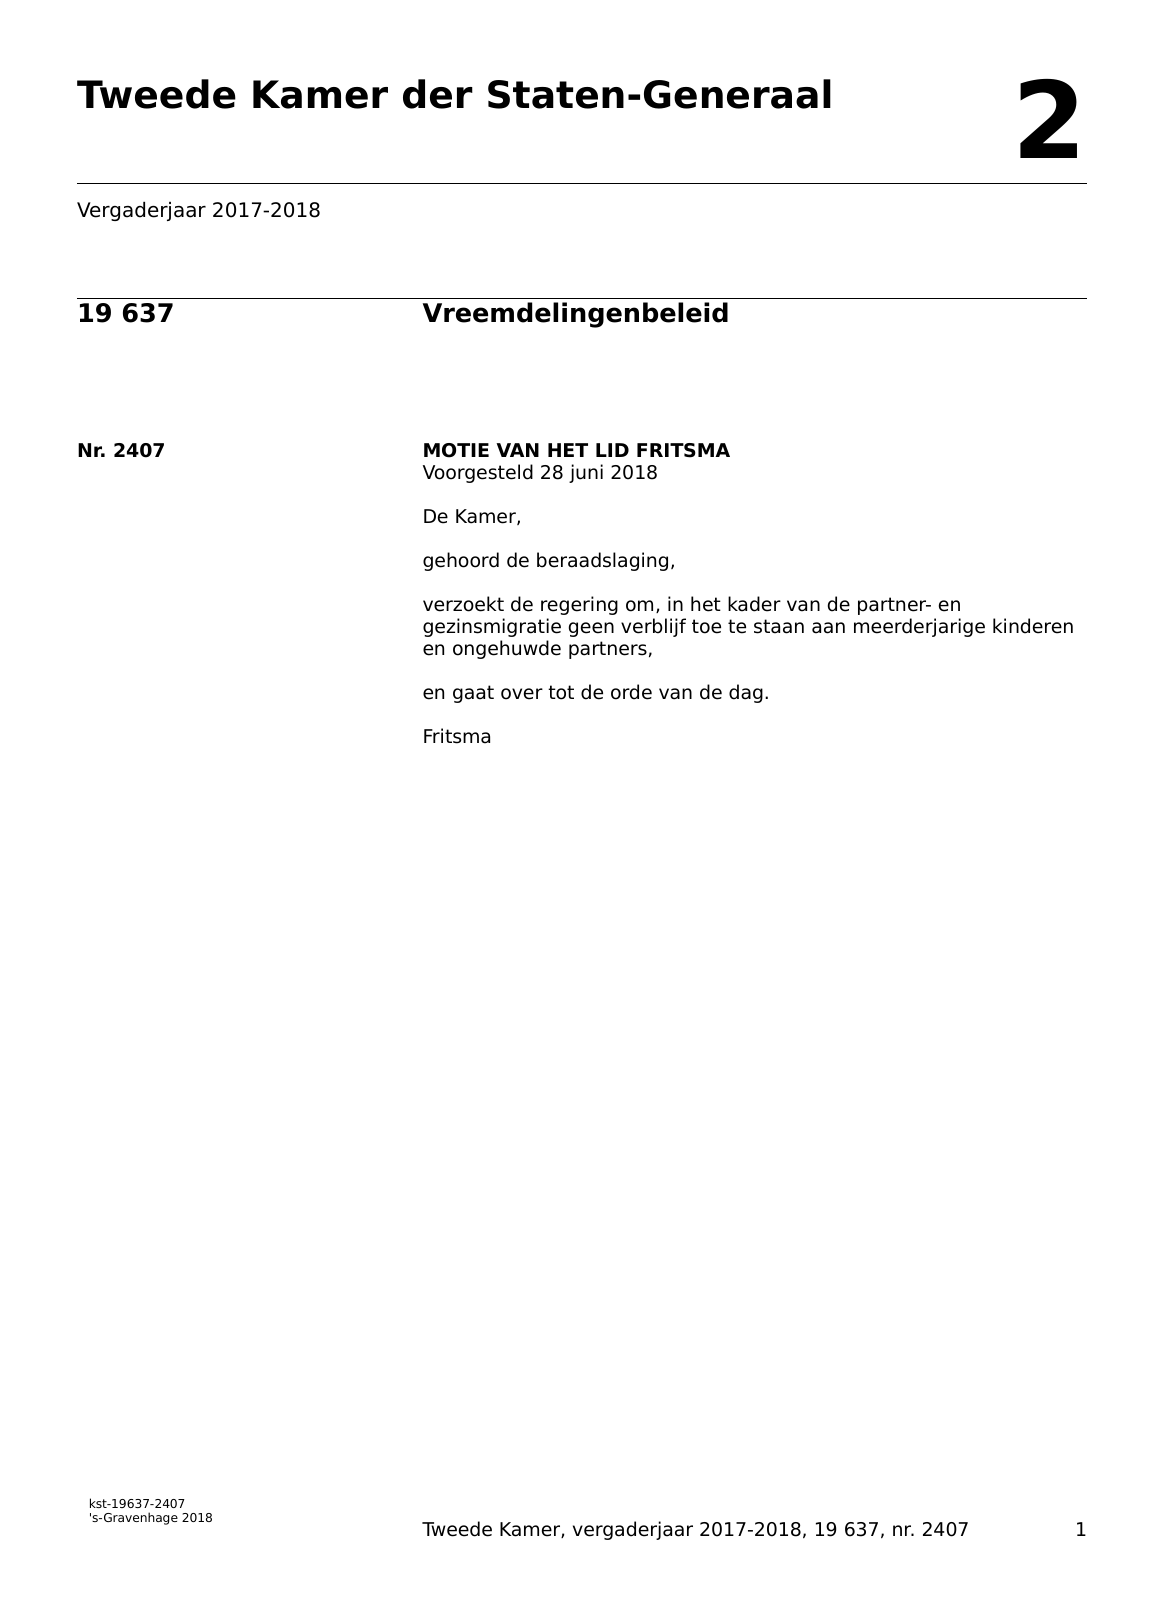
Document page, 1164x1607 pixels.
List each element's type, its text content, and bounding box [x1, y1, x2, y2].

subtitle 19 637 Vreemdelingenbeleid [77, 299, 1087, 329]
table_header Tweede Kamer der Staten-Generaal [77, 59, 886, 183]
text kst-19637-2407 [88, 1497, 323, 1511]
text Fritsma [422, 726, 1087, 748]
subtitle Nr. 2407 MOTIE VAN HET LID FRITSMA [77, 440, 1087, 462]
text en gaat over tot de orde van de dag. [422, 682, 1087, 704]
table_cell Vergaderjaar 2017-2018 [77, 184, 1087, 298]
table_header 2 [886, 59, 1087, 183]
text Voorgesteld 28 juni 2018 [422, 462, 1087, 484]
text gehoord de beraadslaging, [422, 550, 1087, 572]
text De Kamer, [422, 506, 1087, 528]
text 's-Gravenhage 2018 [88, 1511, 323, 1525]
text verzoekt de regering om, in het kader van de partner- en gezinsmigratie geen verblijf toe te staan aan meerderjarige kinderen en ongehuwde partners, [422, 594, 1087, 660]
